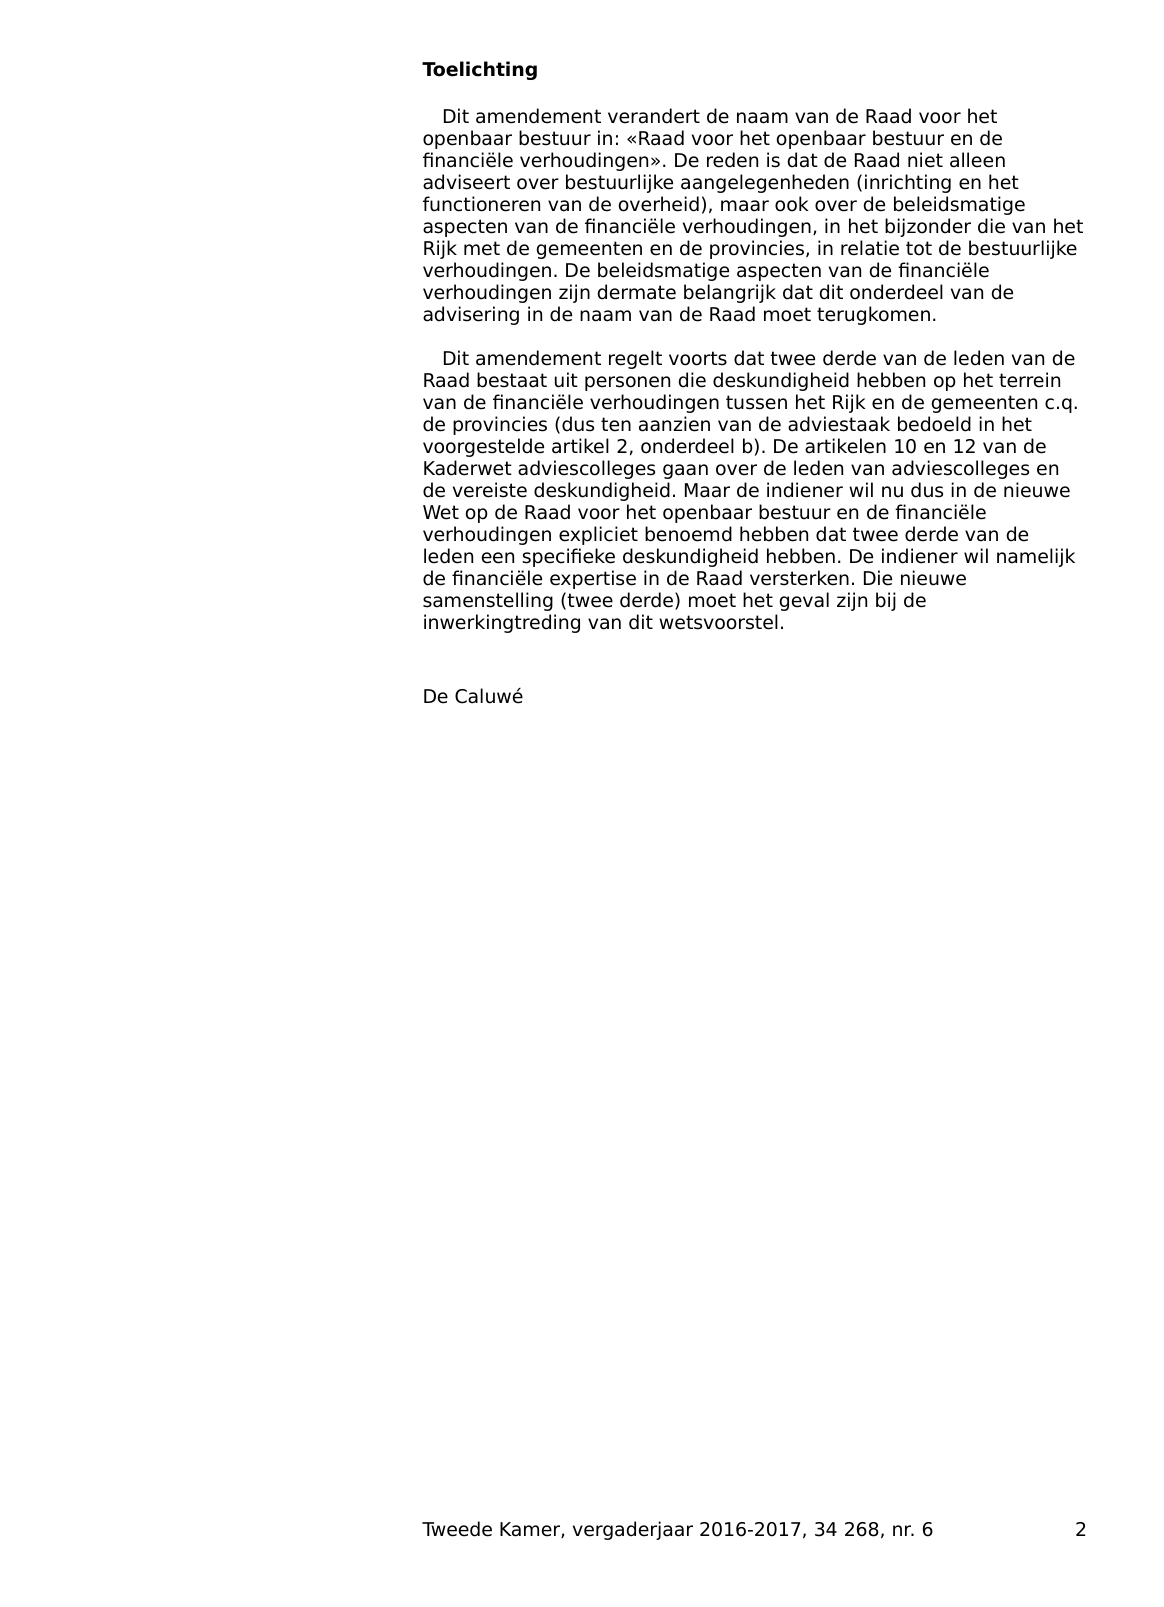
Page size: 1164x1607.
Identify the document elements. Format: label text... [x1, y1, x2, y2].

subtitle Toelichting [422, 59, 1087, 81]
text Dit amendement verandert de naam van de Raad voor het openbaar bestuur in: «Raad voor het openbaar bestuur en de financiële verhoudingen». De reden is dat de Raad niet alleen adviseert over bestuurlijke aangelegenheden (inrichting en het functioneren van de overheid), maar ook over de beleidsmatige aspecten van de financiële verhoudingen, in het bijzonder die van het Rijk met de gemeenten en de provincies, in relatie tot de bestuurlijke verhoudingen. De beleidsmatige aspecten van de financiële verhoudingen zijn dermate belangrijk dat dit onderdeel van de advisering in de naam van de Raad moet terugkomen. [422, 106, 1087, 326]
text De Caluwé [422, 664, 1087, 708]
text Dit amendement regelt voorts dat twee derde van de leden van de Raad bestaat uit personen die deskundigheid hebben op het terrein van de financiële verhoudingen tussen het Rijk en de gemeenten c.q. de provincies (dus ten aanzien van de adviestaak bedoeld in het voorgestelde artikel 2, onderdeel b). De artikelen 10 en 12 van de Kaderwet adviescolleges gaan over de leden van adviescolleges en de vereiste deskundigheid. Maar de indiener wil nu dus in de nieuwe Wet op de Raad voor het openbaar bestuur en de financiële verhoudingen expliciet benoemd hebben dat twee derde van de leden een specifieke deskundigheid hebben. De indiener wil namelijk de financiële expertise in de Raad versterken. Die nieuwe samenstelling (twee derde) moet het geval zijn bij de inwerkingtreding van dit wetsvoorstel. [422, 348, 1087, 634]
